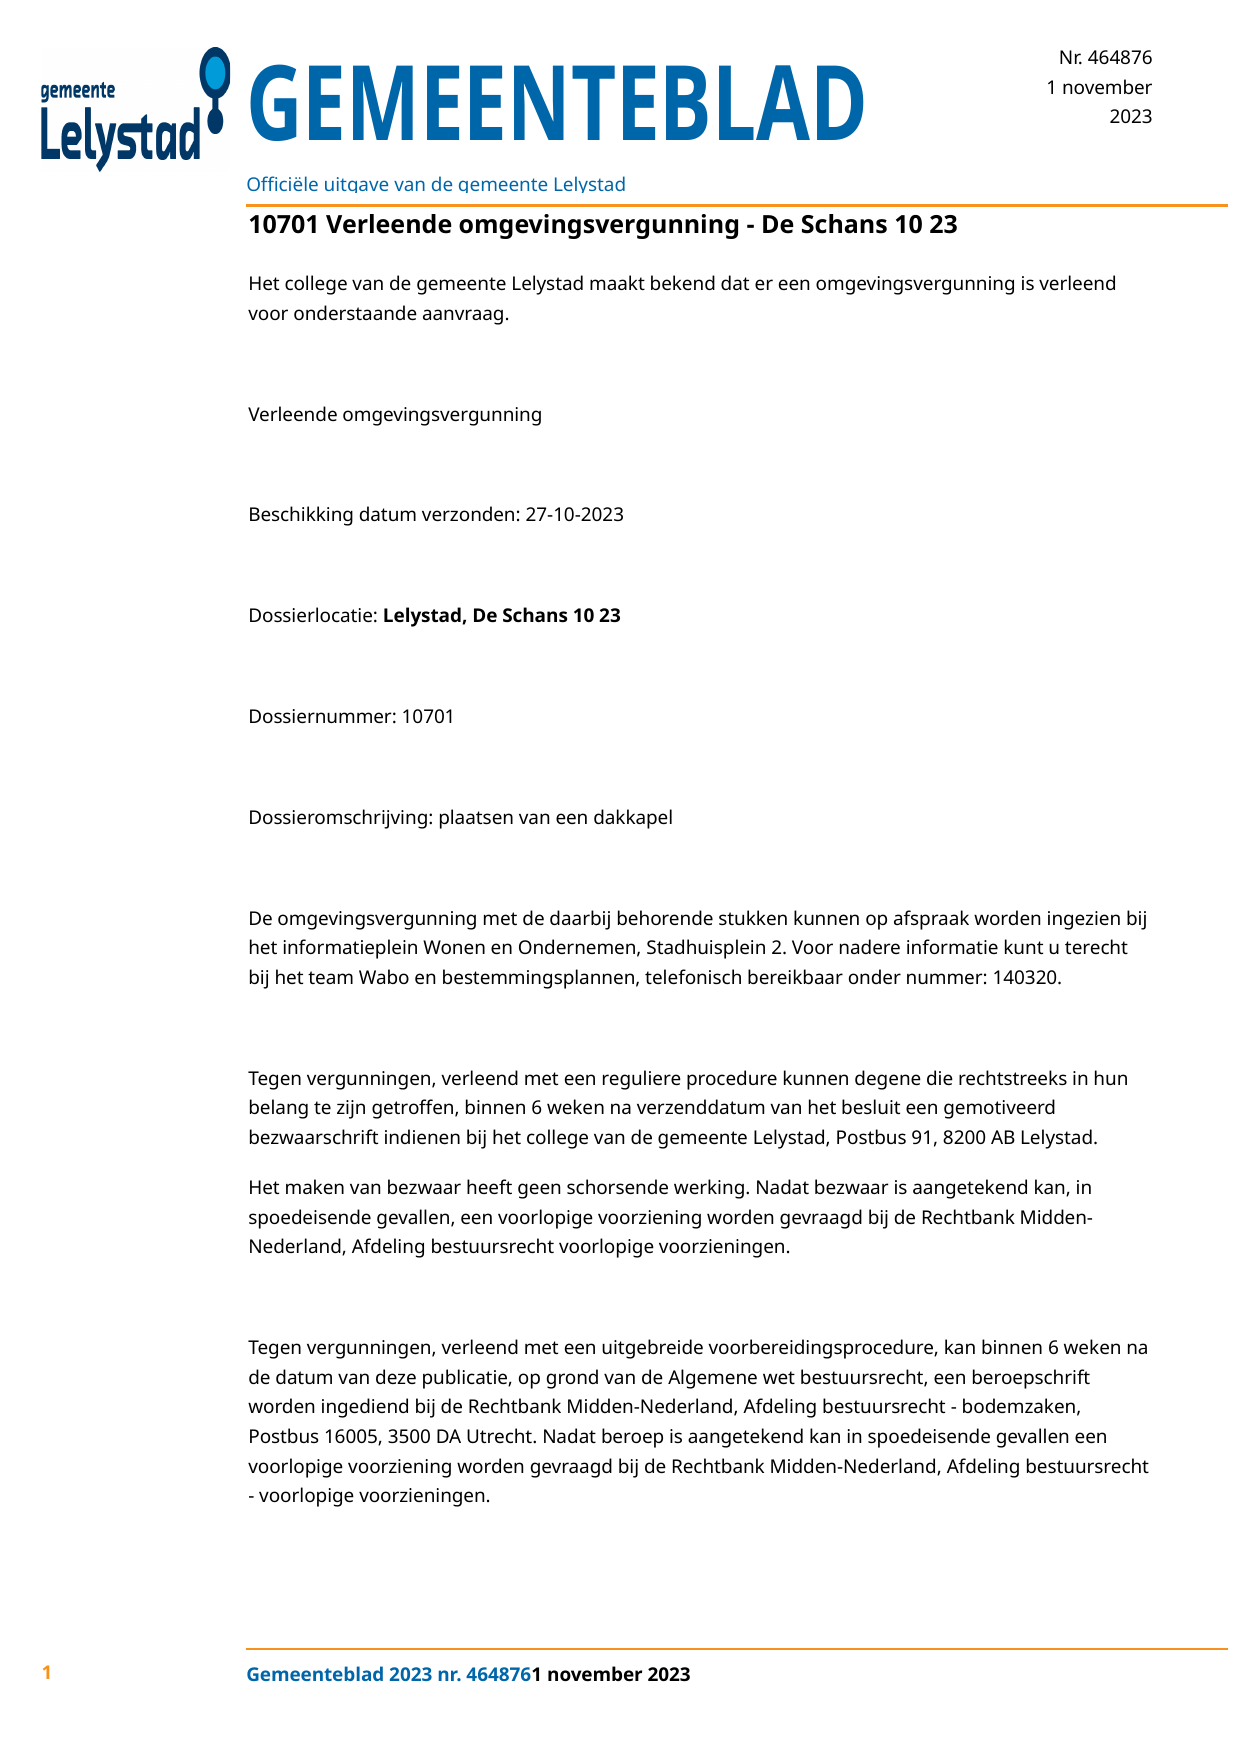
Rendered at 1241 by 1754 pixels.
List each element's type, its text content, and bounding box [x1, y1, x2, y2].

text Dossiernummer: 10701 [248, 703, 1152, 729]
text Dossierlocatie: Lelystad, De Schans 10 23 [248, 602, 1152, 628]
text 10701 Verleende omgevingsvergunning - De Schans 10 23 [248, 207, 1152, 241]
text De omgevingsvergunning met de daarbij behorende stukken kunnen op afspraak worden ingezien bij het informatieplein Wonen en Ondernemen, Stadhuisplein 2. Voor nadere informatie kunt u terecht bij het team Wabo en bestemmingsplannen, telefonisch bereikbaar onder nummer: 140320. [248, 905, 1152, 990]
text Tegen vergunningen, verleend met een reguliere procedure kunnen degene die rechtstreeks in hun belang te zijn getroffen, binnen 6 weken na verzenddatum van het besluit een gemotiveerd bezwaarschrift indienen bij het college van de gemeente Lelystad, Postbus 91, 8200 AB Lelystad. [248, 1065, 1152, 1150]
text Het maken van bezwaar heeft geen schorsende werking. Nadat bezwaar is aangetekend kan, in spoedeisende gevallen, een voorlopige voorziening worden gevraagd bij de Rechtbank Midden-Nederland, Afdeling bestuursrecht voorlopige voorzieningen. [248, 1174, 1152, 1259]
text Verleende omgevingsvergunning [248, 401, 1152, 426]
text Het college van de gemeente Lelystad maakt bekend dat er een omgevingsvergunning is verleend voor onderstaande aanvraag. [248, 270, 1152, 326]
text Dossieromschrijving: plaatsen van een dakkapel [248, 804, 1152, 830]
picture [41, 47, 231, 172]
text Beschikking datum verzonden: 27-10-2023 [248, 502, 1152, 527]
text Tegen vergunningen, verleend met een uitgebreide voorbereidingsprocedure, kan binnen 6 weken na de datum van deze publicatie, op grond van de Algemene wet bestuursrecht, een beroepschrift worden ingediend bij de Rechtbank Midden-Nederland, Afdeling bestuursrecht - bodemzaken, Postbus 16005, 3500 DA Utrecht. Nadat beroep is aangetekend kan in spoedeisende gevallen een voorlopige voorziening worden gevraagd bij de Rechtbank Midden-Nederland, Afdeling bestuursrecht - voorlopige voorzieningen. [248, 1334, 1152, 1508]
